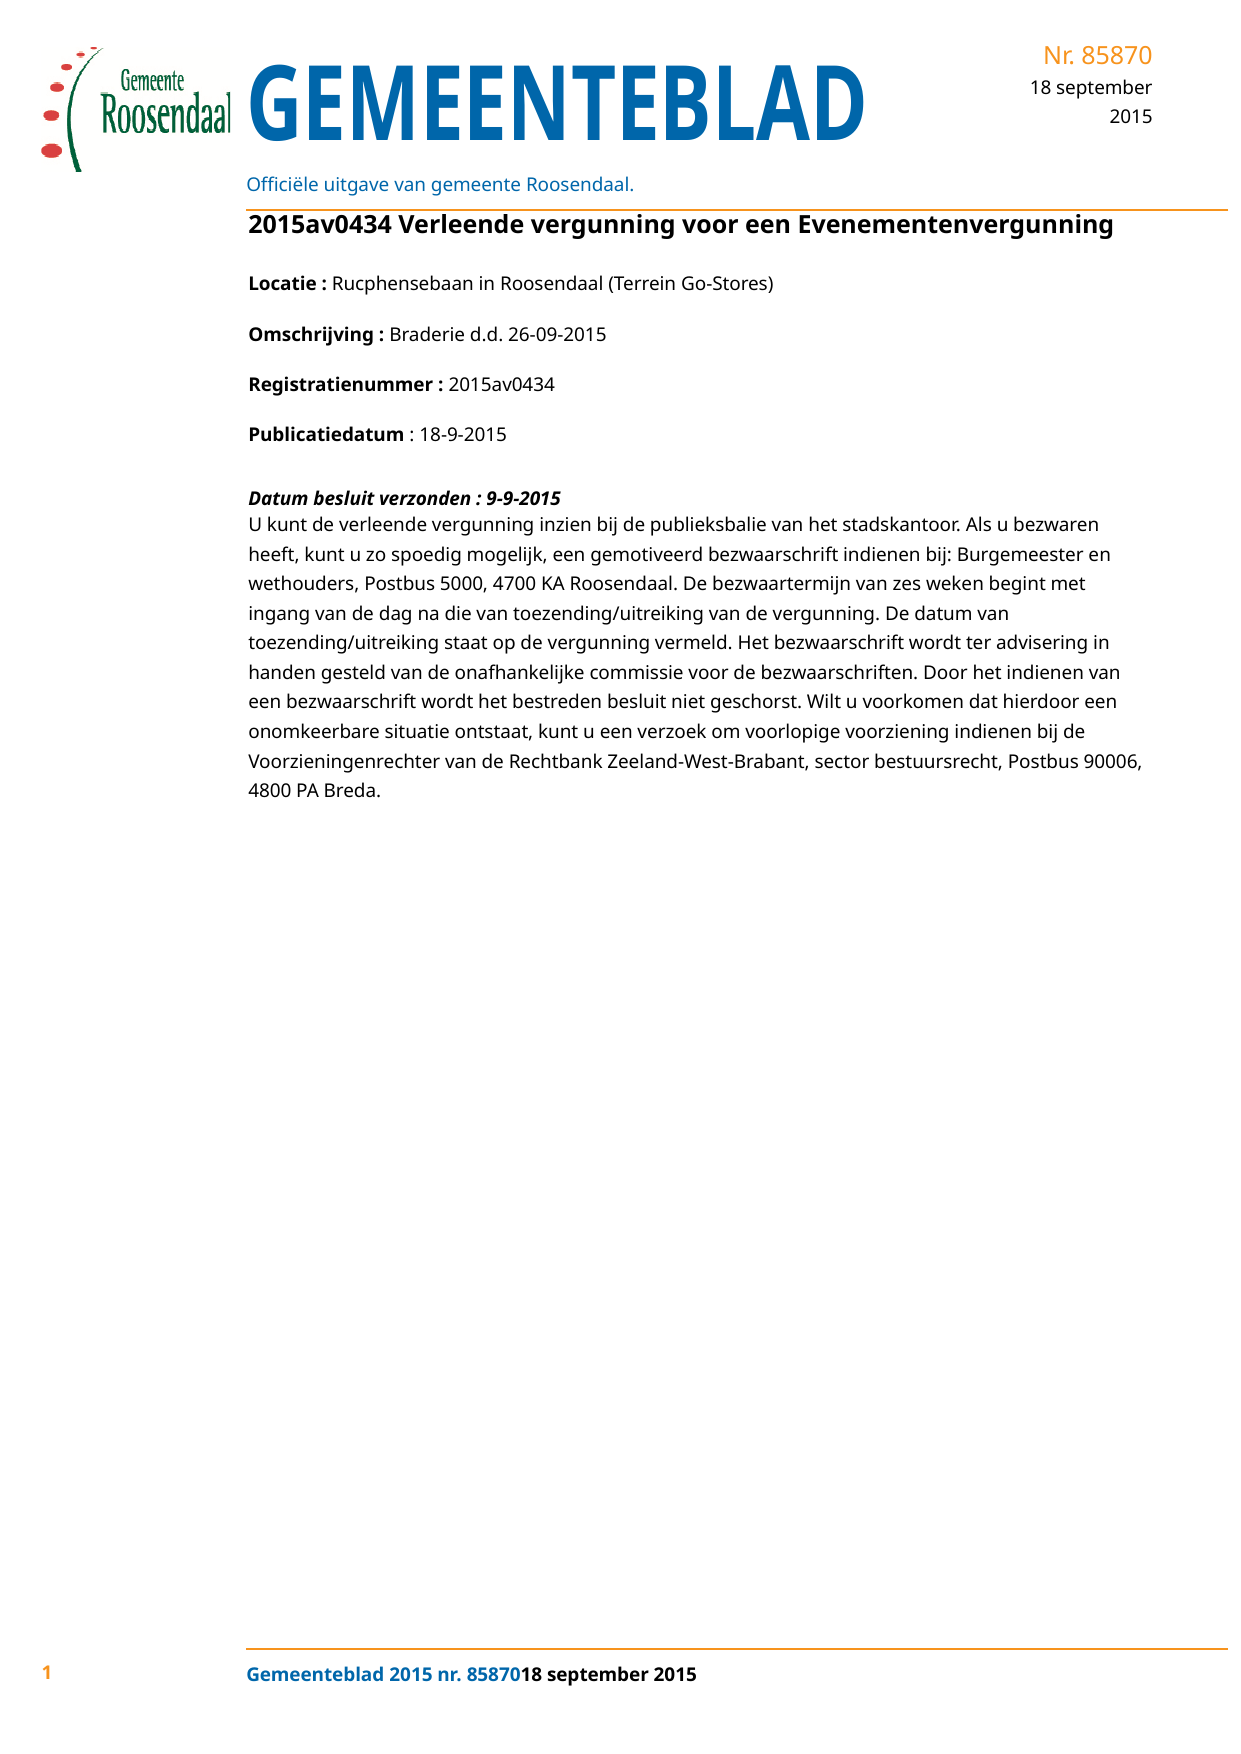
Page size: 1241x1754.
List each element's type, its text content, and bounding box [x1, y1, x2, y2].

text Publicatiedatum : 18-9-2015 [248, 422, 1152, 447]
text 2015av0434 Verleende vergunning voor een Evenementenvergunning [248, 211, 1152, 241]
text U kunt de verleende vergunning inzien bij de publieksbalie van het stadskantoor. Als u bezwaren heeft, kunt u zo spoedig mogelijk, een gemotiveerd bezwaarschrift indienen bij: Burgemeester en wethouders, Postbus 5000, 4700 KA Roosendaal. De bezwaartermijn van zes weken begint met ingang van de dag na die van toezending/uitreiking van de vergunning. De datum van toezending/uitreiking staat op de vergunning vermeld. Het bezwaarschrift wordt ter advisering in handen gesteld van de onafhankelijke commissie voor de bezwaarschriften. Door het indienen van een bezwaarschrift wordt het bestreden besluit niet geschorst. Wilt u voorkomen dat hierdoor een onomkeerbare situatie ontstaat, kunt u een verzoek om voorlopige voorziening indienen bij de Voorzieningenrechter van de Rechtbank Zeeland-West-Brabant, sector bestuursrecht, Postbus 90006, 4800 PA Breda. [248, 511, 1152, 803]
text Registratienummer : 2015av0434 [248, 371, 1152, 397]
picture [41, 47, 231, 172]
text Datum besluit verzonden : 9-9-2015 [248, 486, 1152, 511]
text Locatie : Rucphensebaan in Roosendaal (Terrein Go-Stores) [248, 270, 1152, 296]
text Omschrijving : Braderie d.d. 26-09-2015 [248, 321, 1152, 346]
